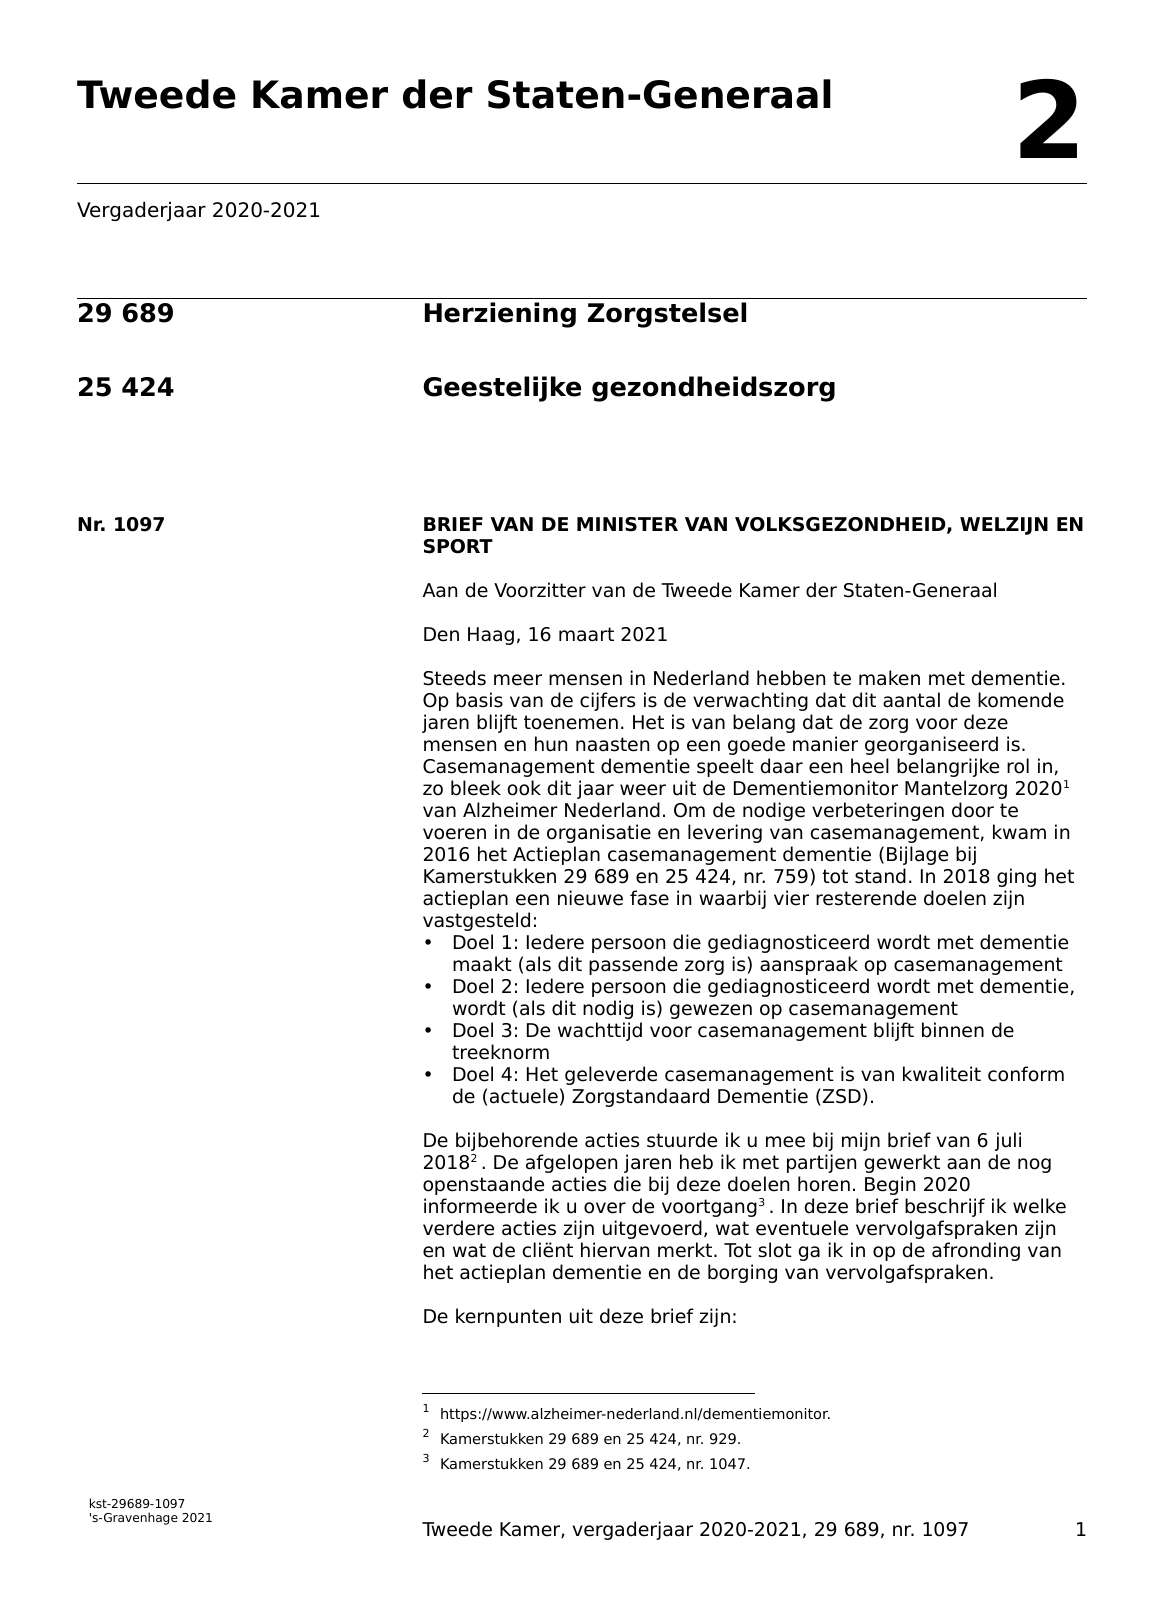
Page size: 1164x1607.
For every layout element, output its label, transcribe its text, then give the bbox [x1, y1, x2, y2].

table_header 2 [886, 59, 1087, 183]
text Kamerstukken 29 689 en 25 424, nr. 1047. [422, 1452, 1087, 1474]
text De bijbehorende acties stuurde ik u mee bij mijn brief van 6 juli 2018. De afgelopen jaren heb ik met partijen gewerkt aan de nog openstaande acties die bij deze doelen horen. Begin 2020 informeerde ik u over de voortgang. In deze brief beschrijf ik welke verdere acties zijn uitgevoerd, wat eventuele vervolgafspraken zijn en wat de cliënt hiervan merkt. Tot slot ga ik in op de afronding van het actieplan dementie en de borging van vervolgafspraken. [422, 1130, 1087, 1284]
text 's-Gravenhage 2021 [88, 1511, 323, 1525]
table_cell Vergaderjaar 2020-2021 [77, 184, 1087, 298]
subtitle 25 424 Geestelijke gezondheidszorg [77, 373, 1087, 403]
subtitle Nr. 1097 BRIEF VAN DE MINISTER VAN VOLKSGEZONDHEID, WELZIJN EN SPORT [77, 514, 1087, 558]
text • Doel 4: Het geleverde casemanagement is van kwaliteit conform de (actuele) Zorgstandaard Dementie (ZSD). [422, 1064, 1087, 1108]
subtitle 29 689 Herziening Zorgstelsel [77, 299, 1087, 329]
table_header Tweede Kamer der Staten-Generaal [77, 59, 886, 183]
text https://www.alzheimer-nederland.nl/dementiemonitor. [422, 1402, 1087, 1424]
text • Doel 1: Iedere persoon die gediagnosticeerd wordt met dementie maakt (als dit passende zorg is) aanspraak op casemanagement [422, 932, 1087, 976]
text Steeds meer mensen in Nederland hebben te maken met dementie. Op basis van de cijfers is de verwachting dat dit aantal de komende jaren blijft toenemen. Het is van belang dat de zorg voor deze mensen en hun naasten op een goede manier georganiseerd is. Casemanagement dementie speelt daar een heel belangrijke rol in, zo bleek ook dit jaar weer uit de Dementiemonitor Mantelzorg 2020 van Alzheimer Nederland. Om de nodige verbeteringen door te voeren in de organisatie en levering van casemanagement, kwam in 2016 het Actieplan casemanagement dementie (Bijlage bij Kamerstukken 29 689 en 25 424, nr. 759) tot stand. In 2018 ging het actieplan een nieuwe fase in waarbij vier resterende doelen zijn vastgesteld: [422, 668, 1087, 932]
text • Doel 2: Iedere persoon die gediagnosticeerd wordt met dementie, wordt (als dit nodig is) gewezen op casemanagement [422, 976, 1087, 1020]
text Aan de Voorzitter van de Tweede Kamer der Staten-Generaal [422, 580, 1087, 602]
text kst-29689-1097 [88, 1497, 323, 1511]
text • Doel 3: De wachttijd voor casemanagement blijft binnen de treeknorm [422, 1020, 1087, 1064]
text De kernpunten uit deze brief zijn: [422, 1306, 1087, 1328]
text Kamerstukken 29 689 en 25 424, nr. 929. [422, 1427, 1087, 1449]
text Den Haag, 16 maart 2021 [422, 624, 1087, 646]
